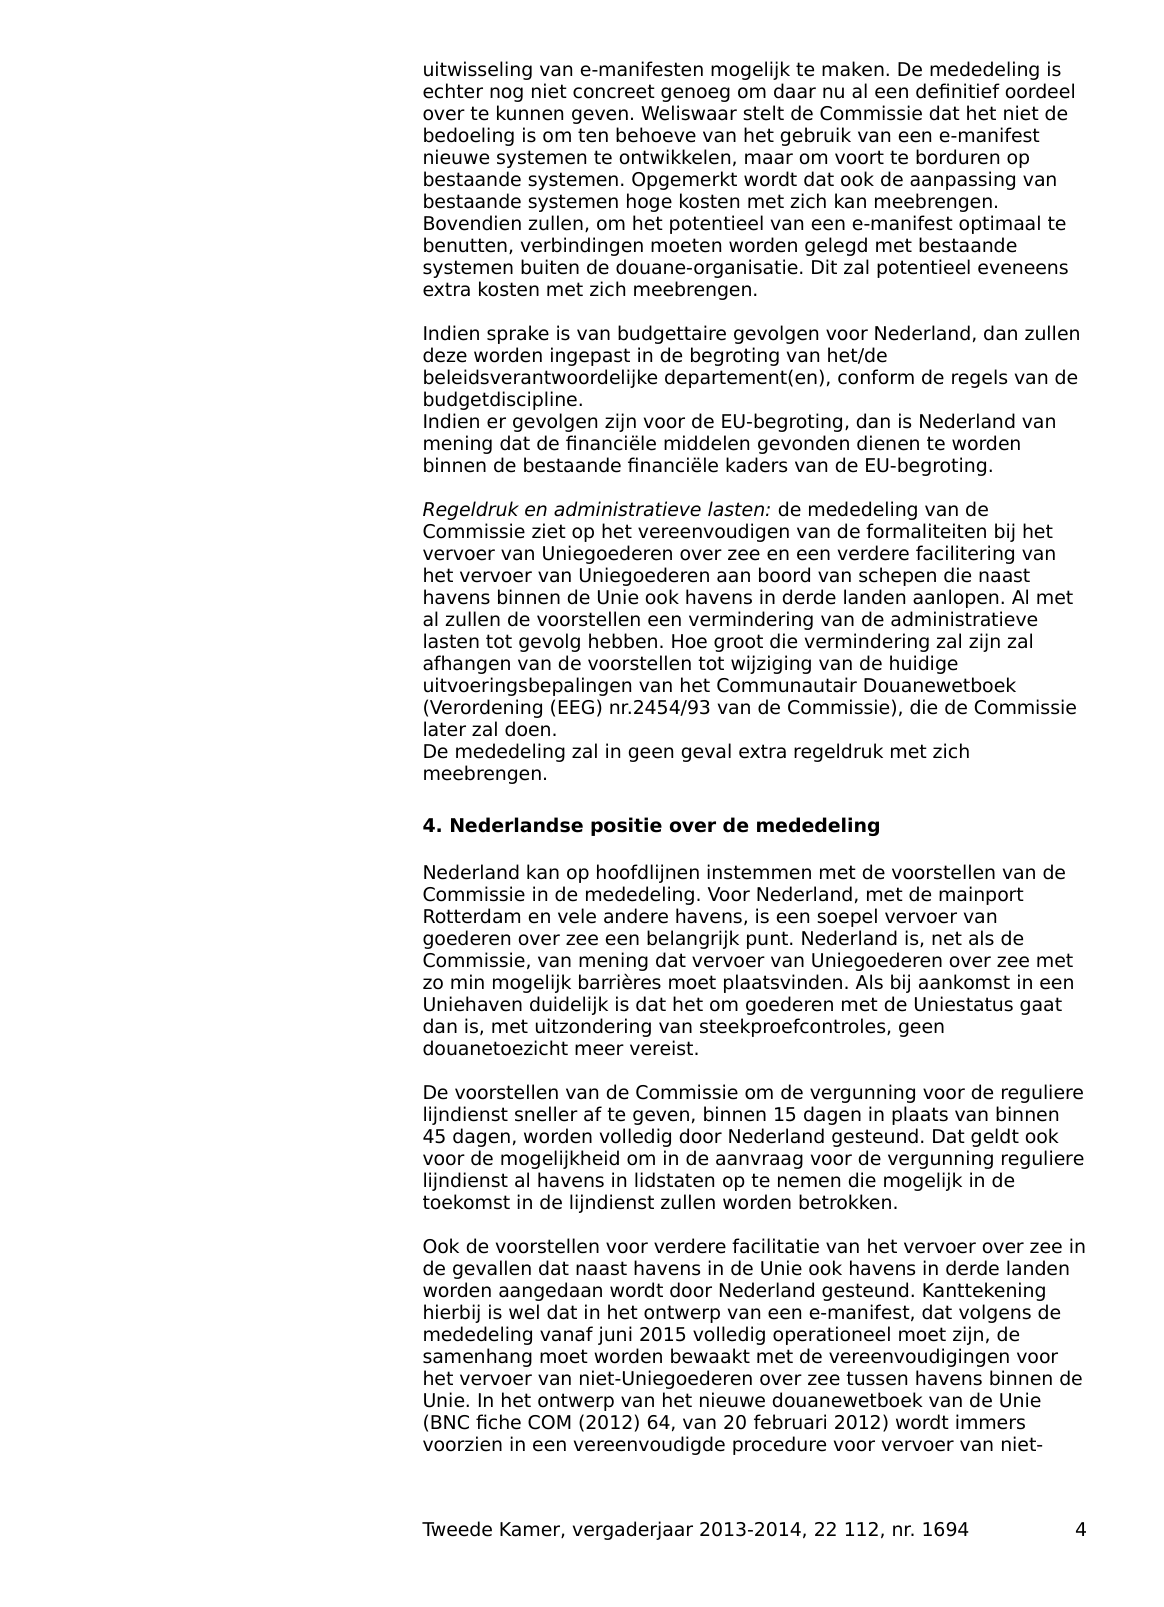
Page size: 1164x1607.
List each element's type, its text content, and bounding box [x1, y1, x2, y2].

text Nederland kan op hoofdlijnen instemmen met de voorstellen van de Commissie in de mededeling. Voor Nederland, met de mainport Rotterdam en vele andere havens, is een soepel vervoer van goederen over zee een belangrijk punt. Nederland is, net als de Commissie, van mening dat vervoer van Uniegoederen over zee met zo min mogelijk barrières moet plaatsvinden. Als bij aankomst in een Uniehaven duidelijk is dat het om goederen met de Uniestatus gaat dan is, met uitzondering van steekproefcontroles, geen douanetoezicht meer vereist. [422, 862, 1087, 1059]
text uitwisseling van e-manifesten mogelijk te maken. De mededeling is echter nog niet concreet genoeg om daar nu al een definitief oordeel over te kunnen geven. Weliswaar stelt de Commissie dat het niet de bedoeling is om ten behoeve van het gebruik van een e-manifest nieuwe systemen te ontwikkelen, maar om voort te borduren op bestaande systemen. Opgemerkt wordt dat ook de aanpassing van bestaande systemen hoge kosten met zich kan meebrengen. Bovendien zullen, om het potentieel van een e-manifest optimaal te benutten, verbindingen moeten worden gelegd met bestaande systemen buiten de douane-organisatie. Dit zal potentieel eveneens extra kosten met zich meebrengen. [422, 59, 1087, 301]
text De mededeling zal in geen geval extra regeldruk met zich meebrengen. [422, 741, 1087, 785]
text De voorstellen van de Commissie om de vergunning voor de reguliere lijndienst sneller af te geven, binnen 15 dagen in plaats van binnen 45 dagen, worden volledig door Nederland gesteund. Dat geldt ook voor de mogelijkheid om in de aanvraag voor de vergunning reguliere lijndienst al havens in lidstaten op te nemen die mogelijk in de toekomst in de lijndienst zullen worden betrokken. [422, 1082, 1087, 1214]
text Indien sprake is van budgettaire gevolgen voor Nederland, dan zullen deze worden ingepast in de begroting van het/de beleidsverantwoordelijke departement(en), conform de regels van de budgetdiscipline. [422, 323, 1087, 411]
subtitle 4. Nederlandse positie over de mededeling [422, 815, 1087, 837]
text Regeldruk en administratieve lasten: de mededeling van de Commissie ziet op het vereenvoudigen van de formaliteiten bij het vervoer van Uniegoederen over zee en een verdere facilitering van het vervoer van Uniegoederen aan boord van schepen die naast havens binnen de Unie ook havens in derde landen aanlopen. Al met al zullen de voorstellen een vermindering van de administratieve lasten tot gevolg hebben. Hoe groot die vermindering zal zijn zal afhangen van de voorstellen tot wijziging van de huidige uitvoeringsbepalingen van het Communautair Douanewetboek (Verordening (EEG) nr.2454/93 van de Commissie), die de Commissie later zal doen. [422, 499, 1087, 741]
text Ook de voorstellen voor verdere facilitatie van het vervoer over zee in de gevallen dat naast havens in de Unie ook havens in derde landen worden aangedaan wordt door Nederland gesteund. Kanttekening hierbij is wel dat in het ontwerp van een e-manifest, dat volgens de mededeling vanaf juni 2015 volledig operationeel moet zijn, de samenhang moet worden bewaakt met de vereenvoudigingen voor het vervoer van niet-Uniegoederen over zee tussen havens binnen de Unie. In het ontwerp van het nieuwe douanewetboek van de Unie (BNC fiche COM (2012) 64, van 20 februari 2012) wordt immers voorzien in een vereenvoudigde procedure voor vervoer van niet- [422, 1236, 1087, 1456]
text Indien er gevolgen zijn voor de EU-begroting, dan is Nederland van mening dat de financiële middelen gevonden dienen te worden binnen de bestaande financiële kaders van de EU-begroting. [422, 411, 1087, 477]
